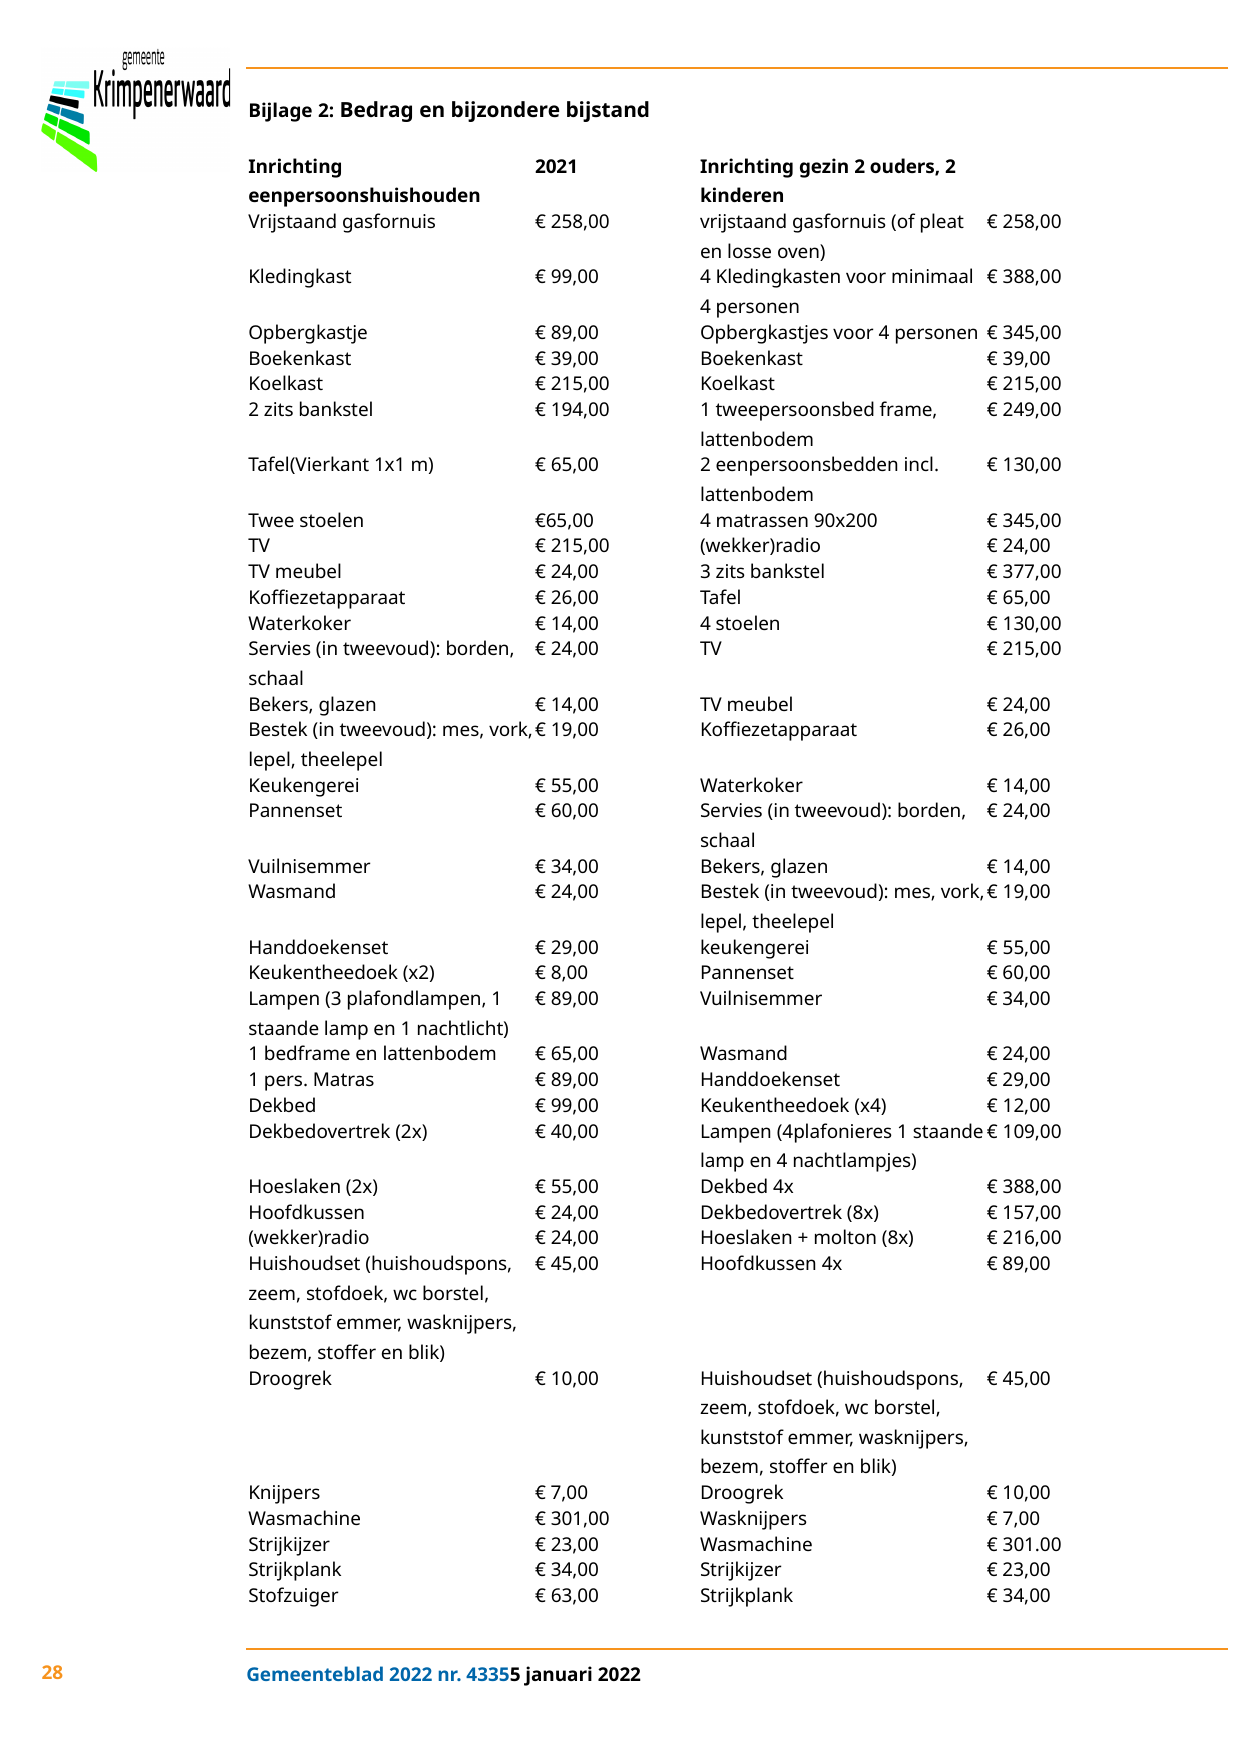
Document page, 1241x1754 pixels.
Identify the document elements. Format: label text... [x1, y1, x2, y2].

table_cell 2 zits bankstel [248, 396, 535, 451]
table_cell Huishoudset (huishoudspons, zeem, stofdoek, wc borstel, kunststof emmer, wasknijpers, bezem, stoffer en blik) [700, 1365, 987, 1479]
table_cell € 24,00 [987, 691, 1152, 716]
table_cell Wasmachine [700, 1531, 987, 1556]
table_cell TV meubel [700, 691, 987, 716]
table_cell Wasmand [248, 879, 535, 934]
table_cell € 157,00 [987, 1199, 1152, 1224]
table_cell € 39,00 [535, 345, 700, 370]
table_cell 1 bedframe en lattenbodem [248, 1041, 535, 1066]
table_cell Lampen (3 plafondlampen, 1 staande lamp en 1 nachtlicht) [248, 985, 535, 1041]
table_cell Hoofdkussen [248, 1199, 535, 1224]
table_cell € 89,00 [535, 319, 700, 345]
table_cell € 99,00 [535, 264, 700, 319]
table_cell Koffiezetapparaat [700, 716, 987, 772]
table_cell Huishoudset (huishoudspons, zeem, stofdoek, wc borstel, kunststof emmer, wasknijpers, bezem, stoffer en blik) [248, 1250, 535, 1365]
table_cell Servies (in tweevoud): borden, schaal [700, 798, 987, 853]
table_cell Droogrek [700, 1479, 987, 1505]
table_cell € 14,00 [987, 853, 1152, 878]
table_cell Pannenset [248, 798, 535, 853]
table_cell € 45,00 [535, 1250, 700, 1365]
table_cell Boekenkast [248, 345, 535, 370]
table_cell Koelkast [700, 370, 987, 396]
table_cell € 23,00 [535, 1531, 700, 1556]
table_cell € 34,00 [535, 853, 700, 878]
table_cell Twee stoelen [248, 507, 535, 532]
text Bijlage 2: Bedrag en bijzondere bijstand [248, 95, 1152, 123]
table_cell Koelkast [248, 370, 535, 396]
table_cell € 34,00 [535, 1556, 700, 1582]
table_cell € 60,00 [987, 960, 1152, 985]
table_cell Tafel(Vierkant 1x1 m) [248, 451, 535, 507]
table_cell € 23,00 [987, 1556, 1152, 1582]
table_cell Handdoekenset [700, 1066, 987, 1092]
table_cell Handdoekenset [248, 934, 535, 959]
table_cell € 377,00 [987, 558, 1152, 584]
table_cell € 40,00 [535, 1118, 700, 1173]
table_cell Boekenkast [700, 345, 987, 370]
table_cell Opbergkastjes voor 4 personen [700, 319, 987, 345]
table_cell keukengerei [700, 934, 987, 959]
table_cell vrijstaand gasfornuis (of pleat en losse oven) [700, 208, 987, 264]
table_cell € 26,00 [535, 584, 700, 610]
table_cell € 29,00 [987, 1066, 1152, 1092]
table_cell € 215,00 [535, 533, 700, 558]
table_cell Waterkoker [248, 610, 535, 635]
table_cell Keukengerei [248, 772, 535, 797]
table_cell TV [700, 635, 987, 691]
table_cell € 99,00 [535, 1092, 700, 1118]
table_cell Droogrek [248, 1365, 535, 1479]
table_cell € 24,00 [987, 1041, 1152, 1066]
table_cell Dekbedovertrek (2x) [248, 1118, 535, 1173]
table_cell Pannenset [700, 960, 987, 985]
table_cell € 39,00 [987, 345, 1152, 370]
table_cell € 12,00 [987, 1092, 1152, 1118]
table_cell Waterkoker [700, 772, 987, 797]
table_cell Strijkijzer [248, 1531, 535, 1556]
table_cell € 29,00 [535, 934, 700, 959]
table_cell Hoeslaken + molton (8x) [700, 1225, 987, 1250]
table_cell € 24,00 [987, 533, 1152, 558]
table_cell € 388,00 [987, 264, 1152, 319]
table_cell Strijkplank [700, 1582, 987, 1608]
table_cell € 345,00 [987, 507, 1152, 532]
table_cell € 89,00 [535, 1066, 700, 1092]
table_cell Dekbed [248, 1092, 535, 1118]
table_cell TV meubel [248, 558, 535, 584]
table_cell Bekers, glazen [700, 853, 987, 878]
table_cell TV [248, 533, 535, 558]
table_cell Keukentheedoek (x4) [700, 1092, 987, 1118]
table_cell € 65,00 [535, 451, 700, 507]
table_cell € 194,00 [535, 396, 700, 451]
table_cell Dekbed 4x [700, 1173, 987, 1199]
table_cell € 24,00 [535, 1199, 700, 1224]
table_cell Bestek (in tweevoud): mes, vork, lepel, theelepel [700, 879, 987, 934]
table_cell 4 matrassen 90x200 [700, 507, 987, 532]
table_cell € 45,00 [987, 1365, 1152, 1479]
table_cell € 19,00 [987, 879, 1152, 934]
table_cell €65,00 [535, 507, 700, 532]
table_header Inrichting eenpersoonshuishouden [248, 153, 535, 208]
table_cell € 130,00 [987, 610, 1152, 635]
table_cell Keukentheedoek (x2) [248, 960, 535, 985]
table_cell € 14,00 [987, 772, 1152, 797]
table_cell € 60,00 [535, 798, 700, 853]
table_cell Koffiezetapparaat [248, 584, 535, 610]
table_header [987, 153, 1152, 208]
table_header Inrichting gezin 2 ouders, 2 kinderen [700, 153, 987, 208]
table_cell € 26,00 [987, 716, 1152, 772]
table_cell € 10,00 [987, 1479, 1152, 1505]
table_cell Lampen (4plafonieres 1 staande lamp en 4 nachtlampjes) [700, 1118, 987, 1173]
table_cell € 388,00 [987, 1173, 1152, 1199]
table_cell 4 Kledingkasten voor minimaal 4 personen [700, 264, 987, 319]
table_cell € 301.00 [987, 1531, 1152, 1556]
table_cell € 55,00 [535, 772, 700, 797]
table_cell € 24,00 [535, 558, 700, 584]
table_cell Vuilnisemmer [248, 853, 535, 878]
table_cell 2 eenpersoonsbedden incl. lattenbodem [700, 451, 987, 507]
table_cell € 258,00 [535, 208, 700, 264]
table_cell Hoeslaken (2x) [248, 1173, 535, 1199]
table_cell Servies (in tweevoud): borden, schaal [248, 635, 535, 691]
table_cell Opbergkastje [248, 319, 535, 345]
table_cell Vuilnisemmer [700, 985, 987, 1041]
table_cell € 10,00 [535, 1365, 700, 1479]
table_cell € 216,00 [987, 1225, 1152, 1250]
table_cell 4 stoelen [700, 610, 987, 635]
table_cell € 301,00 [535, 1505, 700, 1531]
table_cell € 215,00 [987, 635, 1152, 691]
table_cell Hoofdkussen 4x [700, 1250, 987, 1365]
table_cell € 65,00 [535, 1041, 700, 1066]
table_cell € 7,00 [987, 1505, 1152, 1531]
table_cell € 24,00 [987, 798, 1152, 853]
table_cell € 34,00 [987, 1582, 1152, 1608]
table_cell Stofzuiger [248, 1582, 535, 1608]
table_cell € 34,00 [987, 985, 1152, 1041]
table_cell € 8,00 [535, 960, 700, 985]
table_cell Bestek (in tweevoud): mes, vork, lepel, theelepel [248, 716, 535, 772]
table_cell € 89,00 [987, 1250, 1152, 1365]
table_cell € 249,00 [987, 396, 1152, 451]
table_cell Kledingkast [248, 264, 535, 319]
table_cell Wasmand [700, 1041, 987, 1066]
table_cell 3 zits bankstel [700, 558, 987, 584]
table_cell € 130,00 [987, 451, 1152, 507]
table_cell € 24,00 [535, 1225, 700, 1250]
table_cell € 215,00 [535, 370, 700, 396]
table_cell € 14,00 [535, 691, 700, 716]
table_cell 1 pers. Matras [248, 1066, 535, 1092]
table_cell 1 tweepersoonsbed frame, lattenbodem [700, 396, 987, 451]
table_cell € 14,00 [535, 610, 700, 635]
table_cell € 65,00 [987, 584, 1152, 610]
table_cell € 19,00 [535, 716, 700, 772]
table_cell Strijkplank [248, 1556, 535, 1582]
table_header 2021 [535, 153, 700, 208]
table_cell Wasknijpers [700, 1505, 987, 1531]
table_cell € 215,00 [987, 370, 1152, 396]
table_cell € 109,00 [987, 1118, 1152, 1173]
table_cell € 55,00 [987, 934, 1152, 959]
table_cell € 7,00 [535, 1479, 700, 1505]
table_cell Tafel [700, 584, 987, 610]
table_cell (wekker)radio [700, 533, 987, 558]
table_cell Vrijstaand gasfornuis [248, 208, 535, 264]
table_cell Wasmachine [248, 1505, 535, 1531]
table_cell (wekker)radio [248, 1225, 535, 1250]
table_cell € 63,00 [535, 1582, 700, 1608]
table_cell € 345,00 [987, 319, 1152, 345]
picture [41, 47, 231, 172]
table_cell € 24,00 [535, 879, 700, 934]
table_cell € 258,00 [987, 208, 1152, 264]
table_cell Dekbedovertrek (8x) [700, 1199, 987, 1224]
table_cell Bekers, glazen [248, 691, 535, 716]
table_cell Strijkijzer [700, 1556, 987, 1582]
table_cell Knijpers [248, 1479, 535, 1505]
table_cell € 89,00 [535, 985, 700, 1041]
table_cell € 55,00 [535, 1173, 700, 1199]
table_cell € 24,00 [535, 635, 700, 691]
